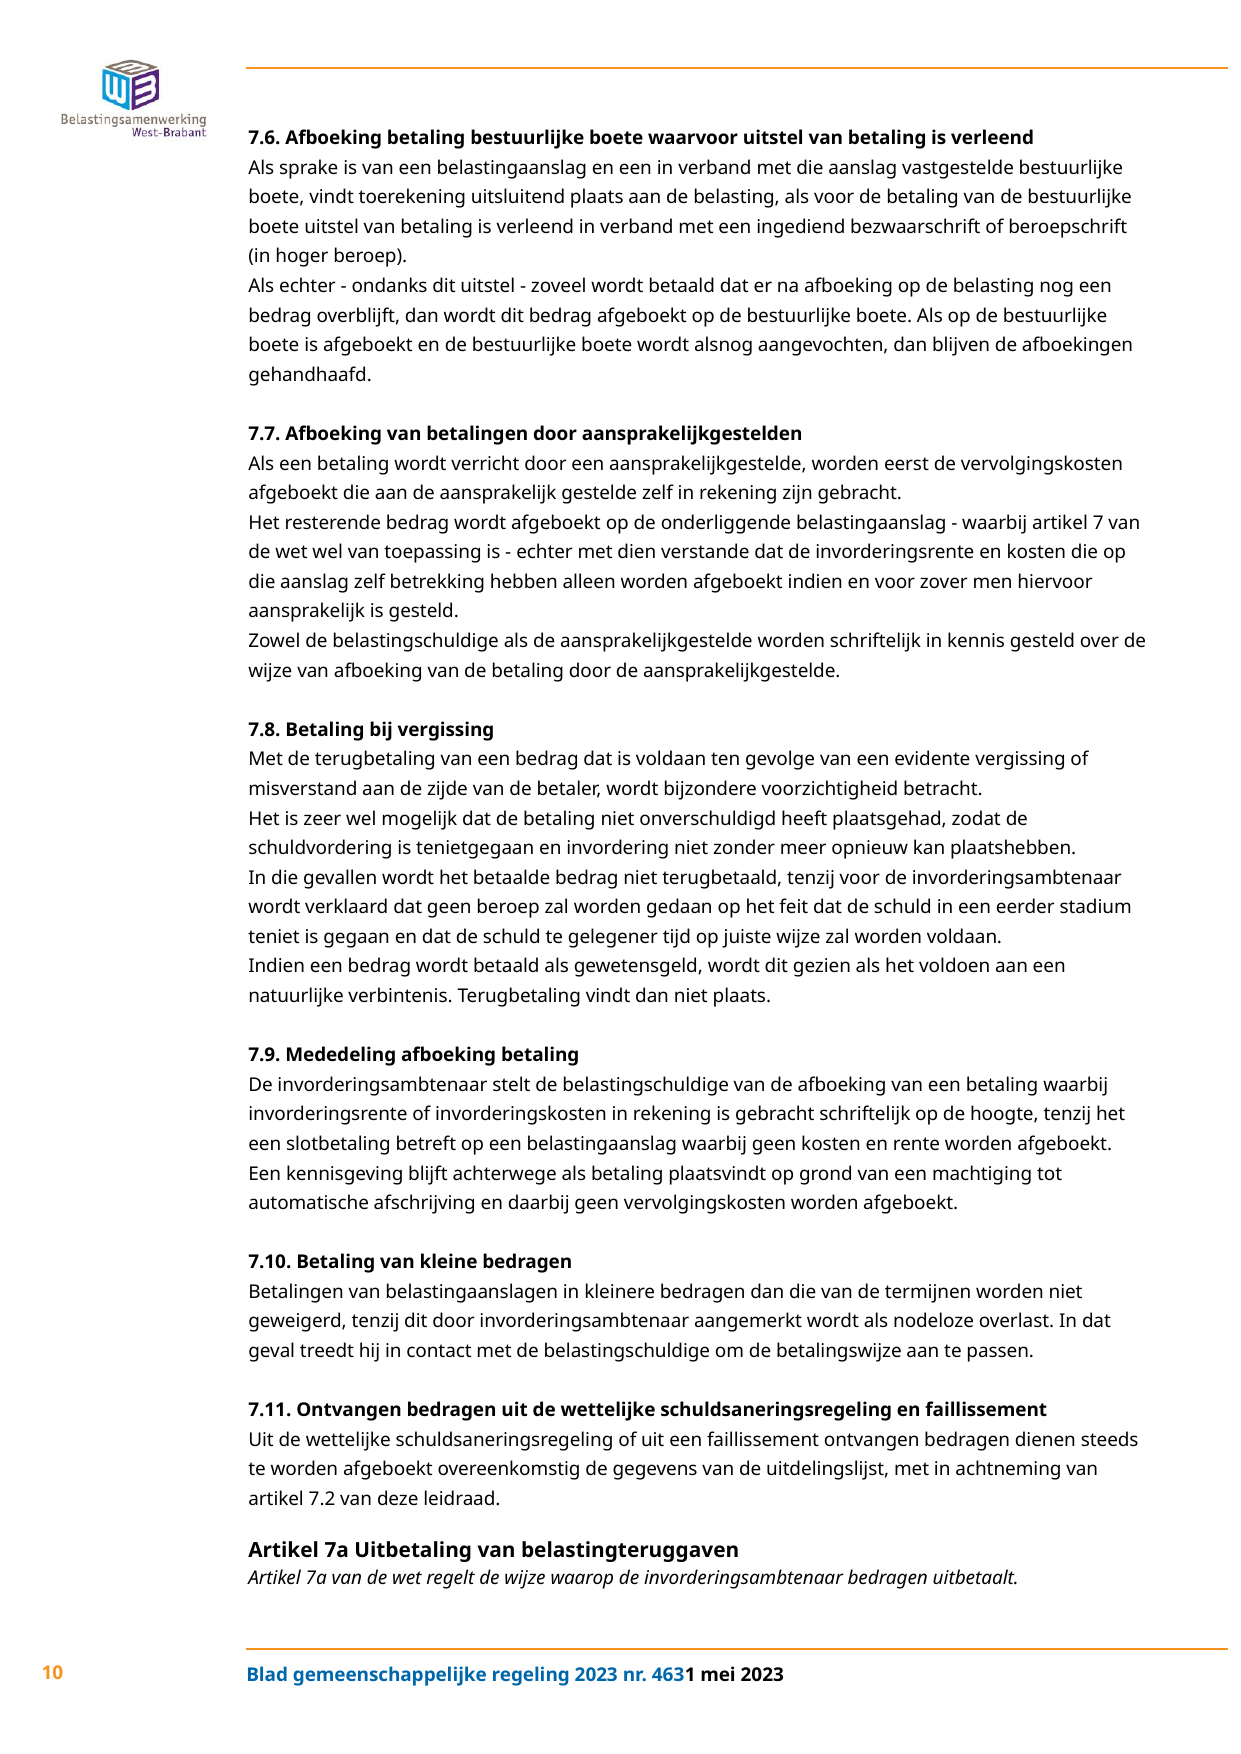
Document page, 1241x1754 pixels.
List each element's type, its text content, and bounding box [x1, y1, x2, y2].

text 7.6. Afboeking betaling bestuurlijke boete waarvoor uitstel van betaling is verleend [248, 124, 1152, 150]
text Het is zeer wel mogelijk dat de betaling niet onverschuldigd heeft plaatsgehad, zodat de schuldvordering is tenietgegaan en invordering niet zonder meer opnieuw kan plaatshebben. [248, 805, 1152, 860]
text Het resterende bedrag wordt afgeboekt op de onderliggende belastingaanslag - waarbij artikel 7 van de wet wel van toepassing is - echter met dien verstande dat de invorderingsrente en kosten die op die aanslag zelf betrekking hebben alleen worden afgeboekt indien en voor zover men hiervoor aansprakelijk is gesteld. [248, 509, 1152, 623]
text Artikel 7a Uitbetaling van belastingteruggaven [248, 1536, 1152, 1564]
picture [41, 47, 231, 172]
text Zowel de belastingschuldige als de aansprakelijkgestelde worden schriftelijk in kennis gesteld over de wijze van afboeking van de betaling door de aansprakelijkgestelde. [248, 627, 1152, 683]
text Artikel 7a van de wet regelt de wijze waarop de invorderingsambtenaar bedragen uitbetaalt. [248, 1564, 1152, 1590]
text Uit de wettelijke schuldsaneringsregeling of uit een faillissement ontvangen bedragen dienen steeds te worden afgeboekt overeenkomstig de gegevens van de uitdelingslijst, met in achtneming van artikel 7.2 van deze leidraad. [248, 1426, 1152, 1511]
text In die gevallen wordt het betaalde bedrag niet terugbetaald, tenzij voor de invorderingsambtenaar wordt verklaard dat geen beroep zal worden gedaan op het feit dat de schuld in een eerder stadium teniet is gegaan en dat de schuld te gelegener tijd op juiste wijze zal worden voldaan. [248, 864, 1152, 949]
text Indien een bedrag wordt betaald als gewetensgeld, wordt dit gezien als het voldoen aan een natuurlijke verbintenis. Terugbetaling vindt dan niet plaats. [248, 953, 1152, 1008]
text 7.7. Afboeking van betalingen door aansprakelijkgestelden [248, 420, 1152, 446]
text 7.9. Mededeling afboeking betaling [248, 1041, 1152, 1067]
text Als een betaling wordt verricht door een aansprakelijkgestelde, worden eerst de vervolgingskosten afgeboekt die aan de aansprakelijk gestelde zelf in rekening zijn gebracht. [248, 450, 1152, 505]
text De invorderingsambtenaar stelt de belastingschuldige van de afboeking van een betaling waarbij invorderingsrente of invorderingskosten in rekening is gebracht schriftelijk op de hoogte, tenzij het een slotbetaling betreft op een belastingaanslag waarbij geen kosten en rente worden afgeboekt. [248, 1071, 1152, 1156]
text Als sprake is van een belastingaanslag en een in verband met die aanslag vastgestelde bestuurlijke boete, vindt toerekening uitsluitend plaats aan de belasting, als voor de betaling van de bestuurlijke boete uitstel van betaling is verleend in verband met een ingediend bezwaarschrift of beroepschrift (in hoger beroep). [248, 154, 1152, 268]
text 7.10. Betaling van kleine bedragen [248, 1248, 1152, 1274]
text Betalingen van belastingaanslagen in kleinere bedragen dan die van de termijnen worden niet geweigerd, tenzij dit door invorderingsambtenaar aangemerkt wordt als nodeloze overlast. In dat geval treedt hij in contact met de belastingschuldige om de betalingswijze aan te passen. [248, 1278, 1152, 1363]
text 7.11. Ontvangen bedragen uit de wettelijke schuldsaneringsregeling en faillissement [248, 1396, 1152, 1422]
text Als echter - ondanks dit uitstel - zoveel wordt betaald dat er na afboeking op de belasting nog een bedrag overblijft, dan wordt dit bedrag afgeboekt op de bestuurlijke boete. Als op de bestuurlijke boete is afgeboekt en de bestuurlijke boete wordt alsnog aangevochten, dan blijven de afboekingen gehandhaafd. [248, 272, 1152, 387]
text Met de terugbetaling van een bedrag dat is voldaan ten gevolge van een evidente vergissing of misverstand aan de zijde van de betaler, wordt bijzondere voorzichtigheid betracht. [248, 746, 1152, 801]
text Een kennisgeving blijft achterwege als betaling plaatsvindt op grond van een machtiging tot automatische afschrijving en daarbij geen vervolgingskosten worden afgeboekt. [248, 1160, 1152, 1215]
text 7.8. Betaling bij vergissing [248, 716, 1152, 742]
